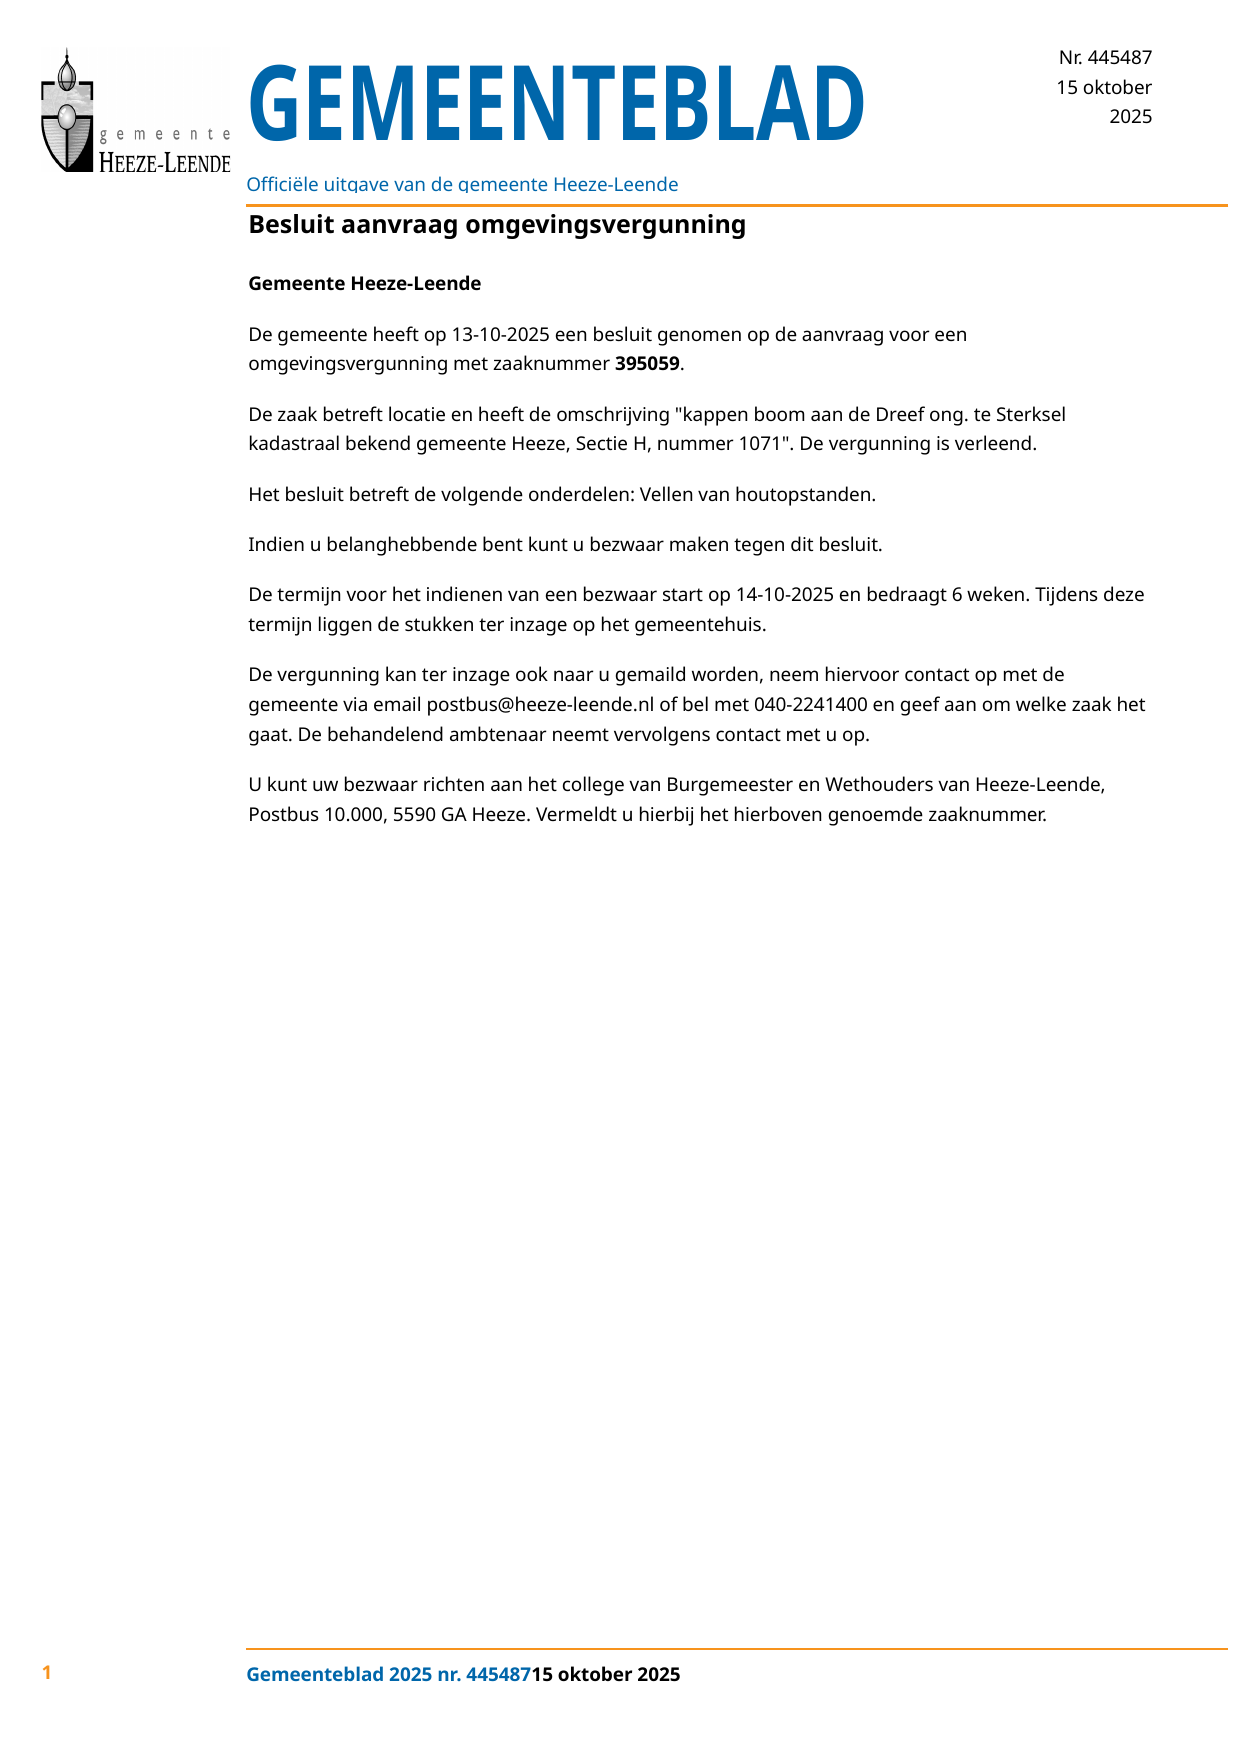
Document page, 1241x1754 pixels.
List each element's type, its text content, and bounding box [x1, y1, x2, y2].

text Besluit aanvraag omgevingsvergunning [248, 207, 1152, 241]
text Het besluit betreft de volgende onderdelen: Vellen van houtopstanden. [248, 481, 1152, 506]
text Indien u belanghebbende bent kunt u bezwaar maken tegen dit besluit. [248, 531, 1152, 557]
text De termijn voor het indienen van een bezwaar start op 14-10-2025 en bedraagt 6 weken. Tijdens deze termijn liggen de stukken ter inzage op het gemeentehuis. [248, 582, 1152, 637]
text U kunt uw bezwaar richten aan het college van Burgemeester en Wethouders van Heeze-Leende, Postbus 10.000, 5590 GA Heeze. Vermeldt u hierbij het hierboven genoemde zaaknummer. [248, 771, 1152, 826]
text De gemeente heeft op 13-10-2025 een besluit genomen op de aanvraag voor een omgevingsvergunning met zaaknummer 395059. [248, 321, 1152, 376]
picture [41, 47, 231, 172]
text De zaak betreft locatie en heeft de omschrijving "kappen boom aan de Dreef ong. te Sterksel kadastraal bekend gemeente Heeze, Sectie H, nummer 1071". De vergunning is verleend. [248, 401, 1152, 456]
text De vergunning kan ter inzage ook naar u gemaild worden, neem hiervoor contact op met de gemeente via email postbus@heeze-leende.nl of bel met 040-2241400 en geef aan om welke zaak het gaat. De behandelend ambtenaar neemt vervolgens contact met u op. [248, 662, 1152, 746]
text Gemeente Heeze-Leende [248, 270, 1152, 296]
